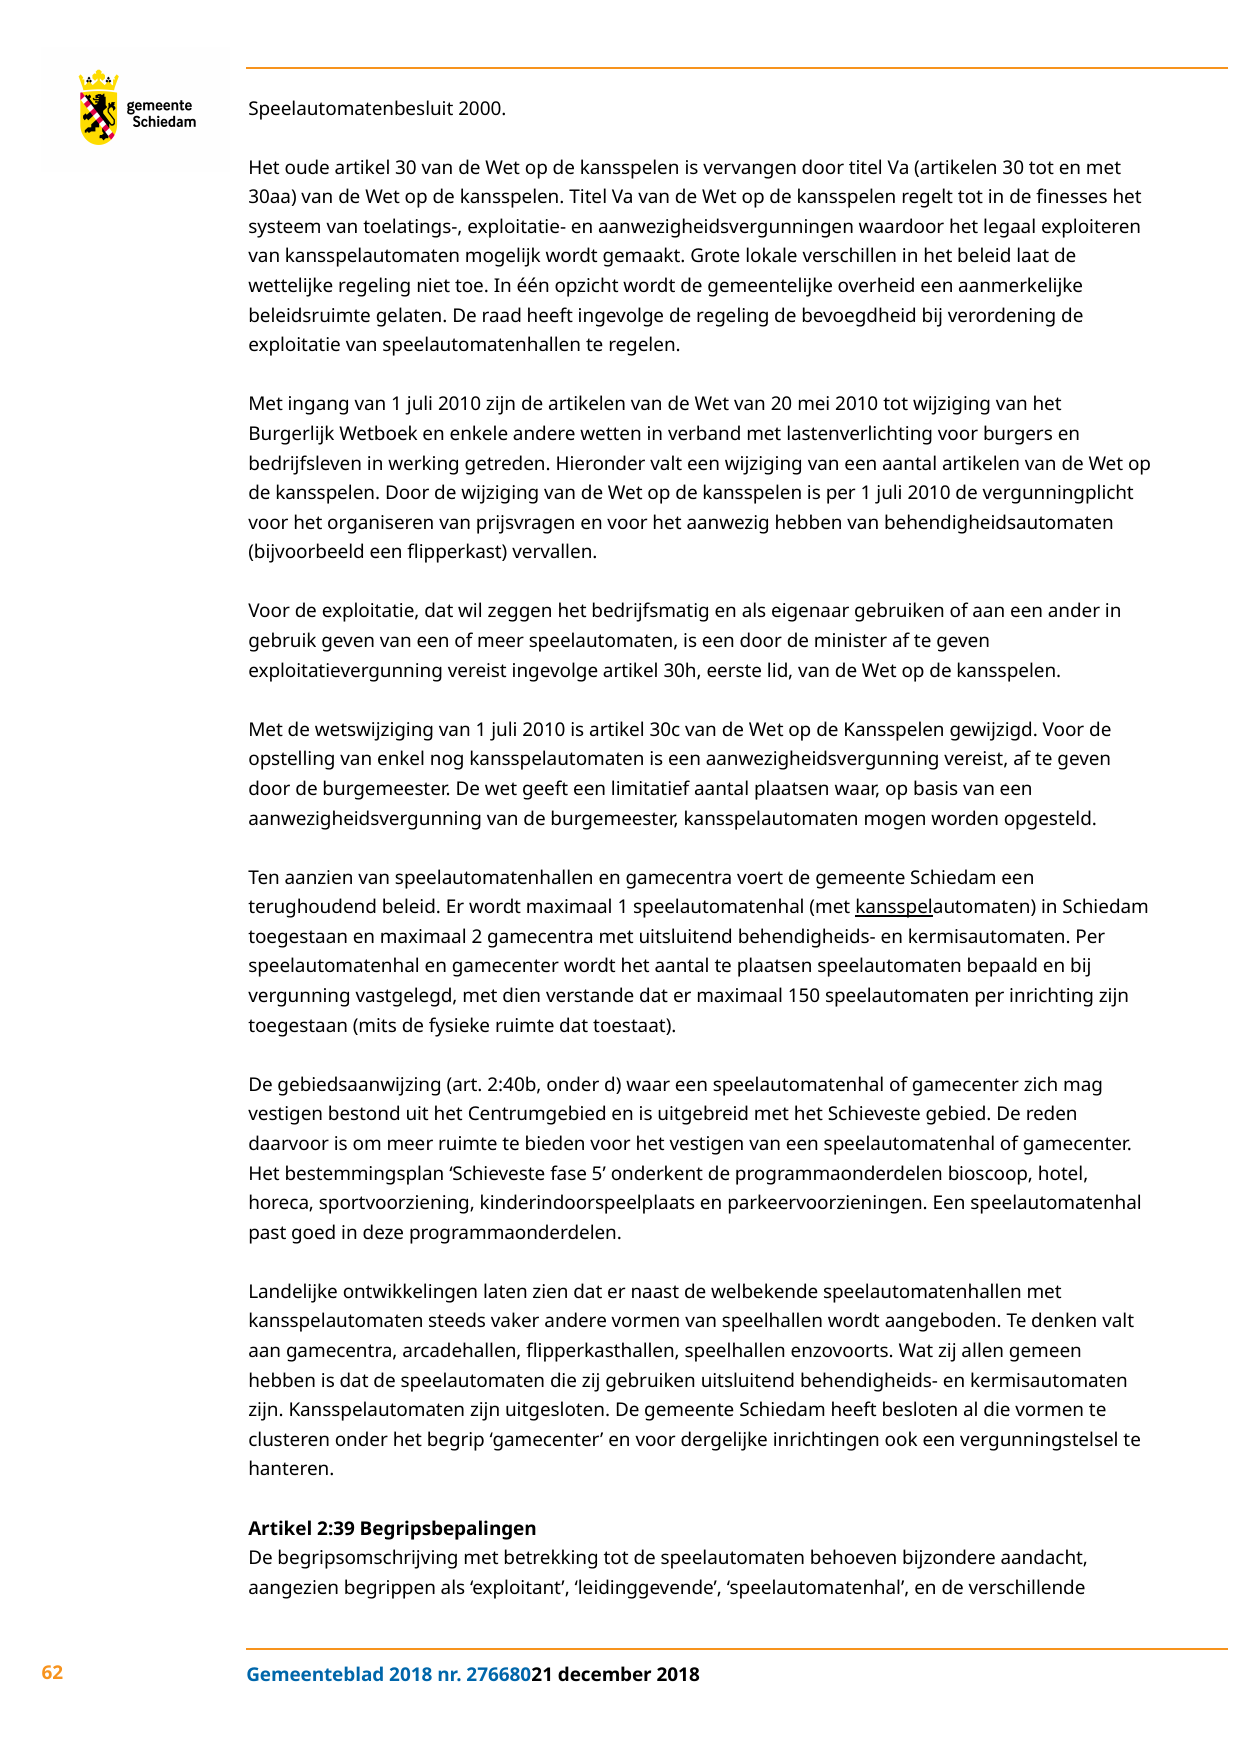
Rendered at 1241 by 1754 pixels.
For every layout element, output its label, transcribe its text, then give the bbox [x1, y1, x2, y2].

text De gebiedsaanwijzing (art. 2:40b, onder d) waar een speelautomatenhal of gamecenter zich mag vestigen bestond uit het Centrumgebied en is uitgebreid met het Schieveste gebied. De reden daarvoor is om meer ruimte te bieden voor het vestigen van een speelautomatenhal of gamecenter. Het bestemmingsplan ‘Schieveste fase 5’ onderkent de programmaonderdelen bioscoop, hotel, horeca, sportvoorziening, kinderindoorspeelplaats en parkeervoorzieningen. Een speelautomatenhal past goed in deze programmaonderdelen. [248, 1071, 1152, 1245]
text Ten aanzien van speelautomatenhallen en gamecentra voert de gemeente Schiedam een terughoudend beleid. Er wordt maximaal 1 speelautomatenhal (met kansspelautomaten) in Schiedam toegestaan en maximaal 2 gamecentra met uitsluitend behendigheids- en kermisautomaten. Per speelautomatenhal en gamecenter wordt het aantal te plaatsen speelautomaten bepaald en bij vergunning vastgelegd, met dien verstande dat er maximaal 150 speelautomaten per inrichting zijn toegestaan (mits de fysieke ruimte dat toestaat). [248, 864, 1152, 1038]
text Artikel 2:39 Begripsbepalingen [248, 1515, 1152, 1541]
text Landelijke ontwikkelingen laten zien dat er naast de welbekende speelautomatenhallen met kansspelautomaten steeds vaker andere vormen van speelhallen wordt aangeboden. Te denken valt aan gamecentra, arcadehallen, flipperkasthallen, speelhallen enzovoorts. Wat zij allen gemeen hebben is dat de speelautomaten die zij gebruiken uitsluitend behendigheids- en kermisautomaten zijn. Kansspelautomaten zijn uitgesloten. De gemeente Schiedam heeft besloten al die vormen te clusteren onder het begrip ‘gamecenter’ en voor dergelijke inrichtingen ook een vergunningstelsel te hanteren. [248, 1278, 1152, 1481]
text Met de wetswijziging van 1 juli 2010 is artikel 30c van de Wet op de Kansspelen gewijzigd. Voor de opstelling van enkel nog kansspelautomaten is een aanwezigheidsvergunning vereist, af te geven door de burgemeester. De wet geeft een limitatief aantal plaatsen waar, op basis van een aanwezigheidsvergunning van de burgemeester, kansspelautomaten mogen worden opgesteld. [248, 716, 1152, 831]
picture [41, 47, 231, 172]
text Voor de exploitatie, dat wil zeggen het bedrijfsmatig en als eigenaar gebruiken of aan een ander in gebruik geven van een of meer speelautomaten, is een door de minister af te geven exploitatievergunning vereist ingevolge artikel 30h, eerste lid, van de Wet op de kansspelen. [248, 598, 1152, 683]
text Het oude artikel 30 van de Wet op de kansspelen is vervangen door titel Va (artikelen 30 tot en met 30aa) van de Wet op de kansspelen. Titel Va van de Wet op de kansspelen regelt tot in de finesses het systeem van toelatings-, exploitatie- en aanwezigheidsvergunningen waardoor het legaal exploiteren van kansspelautomaten mogelijk wordt gemaakt. Grote lokale verschillen in het beleid laat de wettelijke regeling niet toe. In één opzicht wordt de gemeentelijke overheid een aanmerkelijke beleidsruimte gelaten. De raad heeft ingevolge de regeling de bevoegdheid bij verordening de exploitatie van speelautomatenhallen te regelen. [248, 154, 1152, 357]
text De begripsomschrijving met betrekking tot de speelautomaten behoeven bijzondere aandacht, aangezien begrippen als ‘exploitant’, ‘leidinggevende’, ‘speelautomatenhal’, en de verschillende [248, 1544, 1152, 1600]
text Speelautomatenbesluit 2000. [248, 95, 1152, 121]
text Met ingang van 1 juli 2010 zijn de artikelen van de Wet van 20 mei 2010 tot wijziging van het Burgerlijk Wetboek en enkele andere wetten in verband met lastenverlichting voor burgers en bedrijfsleven in werking getreden. Hieronder valt een wijziging van een aantal artikelen van de Wet op de kansspelen. Door de wijziging van de Wet op de kansspelen is per 1 juli 2010 de vergunningplicht voor het organiseren van prijsvragen en voor het aanwezig hebben van behendigheidsautomaten (bijvoorbeeld een flipperkast) vervallen. [248, 391, 1152, 564]
